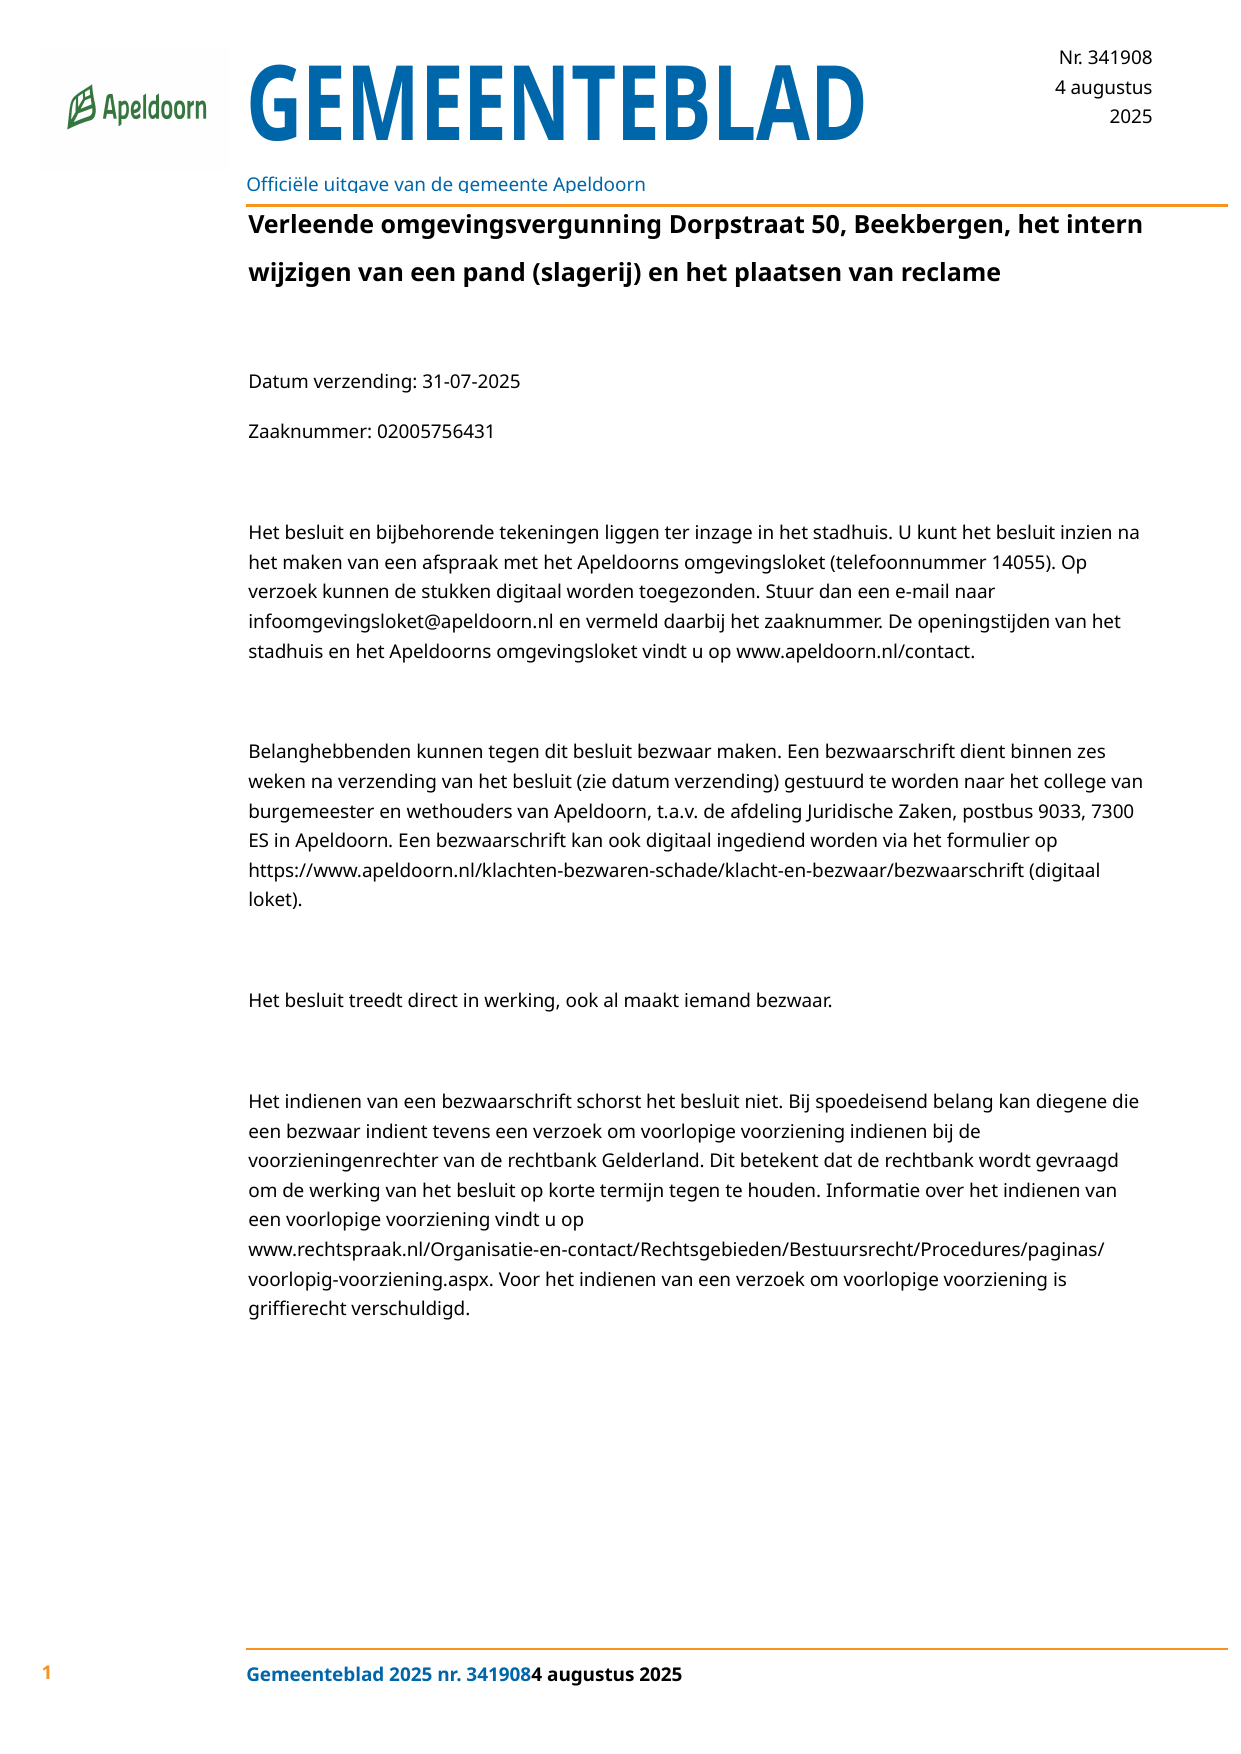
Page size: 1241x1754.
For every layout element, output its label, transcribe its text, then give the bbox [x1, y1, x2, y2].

text Belanghebbenden kunnen tegen dit besluit bezwaar maken. Een bezwaarschrift dient binnen zes weken na verzending van het besluit (zie datum verzending) gestuurd te worden naar het college van burgemeester en wethouders van Apeldoorn, t.a.v. de afdeling Juridische Zaken, postbus 9033, 7300 ES in Apeldoorn. Een bezwaarschrift kan ook digitaal ingediend worden via het formulier op https://www.apeldoorn.nl/klachten-bezwaren-schade/klacht-en-bezwaar/bezwaarschrift (digitaal loket). [248, 739, 1152, 912]
text Verleende omgevingsvergunning Dorpstraat 50, Beekbergen, het intern wijzigen van een pand (slagerij) en het plaatsen van reclame [248, 207, 1152, 288]
text Zaaknummer: 02005756431 [248, 419, 1152, 444]
text Het besluit treedt direct in werking, ook al maakt iemand bezwaar. [248, 987, 1152, 1013]
picture [41, 47, 231, 172]
text Het indienen van een bezwaarschrift schorst het besluit niet. Bij spoedeisend belang kan diegene die een bezwaar indient tevens een verzoek om voorlopige voorziening indienen bij de voorzieningenrechter van de rechtbank Gelderland. Dit betekent dat de rechtbank wordt gevraagd om de werking van het besluit op korte termijn tegen te houden. Informatie over het indienen van een voorlopige voorziening vindt u op www.rechtspraak.nl/Organisatie-en-contact/Rechtsgebieden/Bestuursrecht/Procedures/paginas/voorlopig-voorziening.aspx. Voor het indienen van een verzoek om voorlopige voorziening is griffierecht verschuldigd. [248, 1088, 1152, 1321]
text Het besluit en bijbehorende tekeningen liggen ter inzage in het stadhuis. U kunt het besluit inzien na het maken van een afspraak met het Apeldoorns omgevingsloket (telefoonnummer 14055). Op verzoek kunnen de stukken digitaal worden toegezonden. Stuur dan een e-mail naar infoomgevingsloket@apeldoorn.nl en vermeld daarbij het zaaknummer. De openingstijden van het stadhuis en het Apeldoorns omgevingsloket vindt u op www.apeldoorn.nl/contact. [248, 519, 1152, 664]
text Datum verzending: 31-07-2025 [248, 368, 1152, 394]
